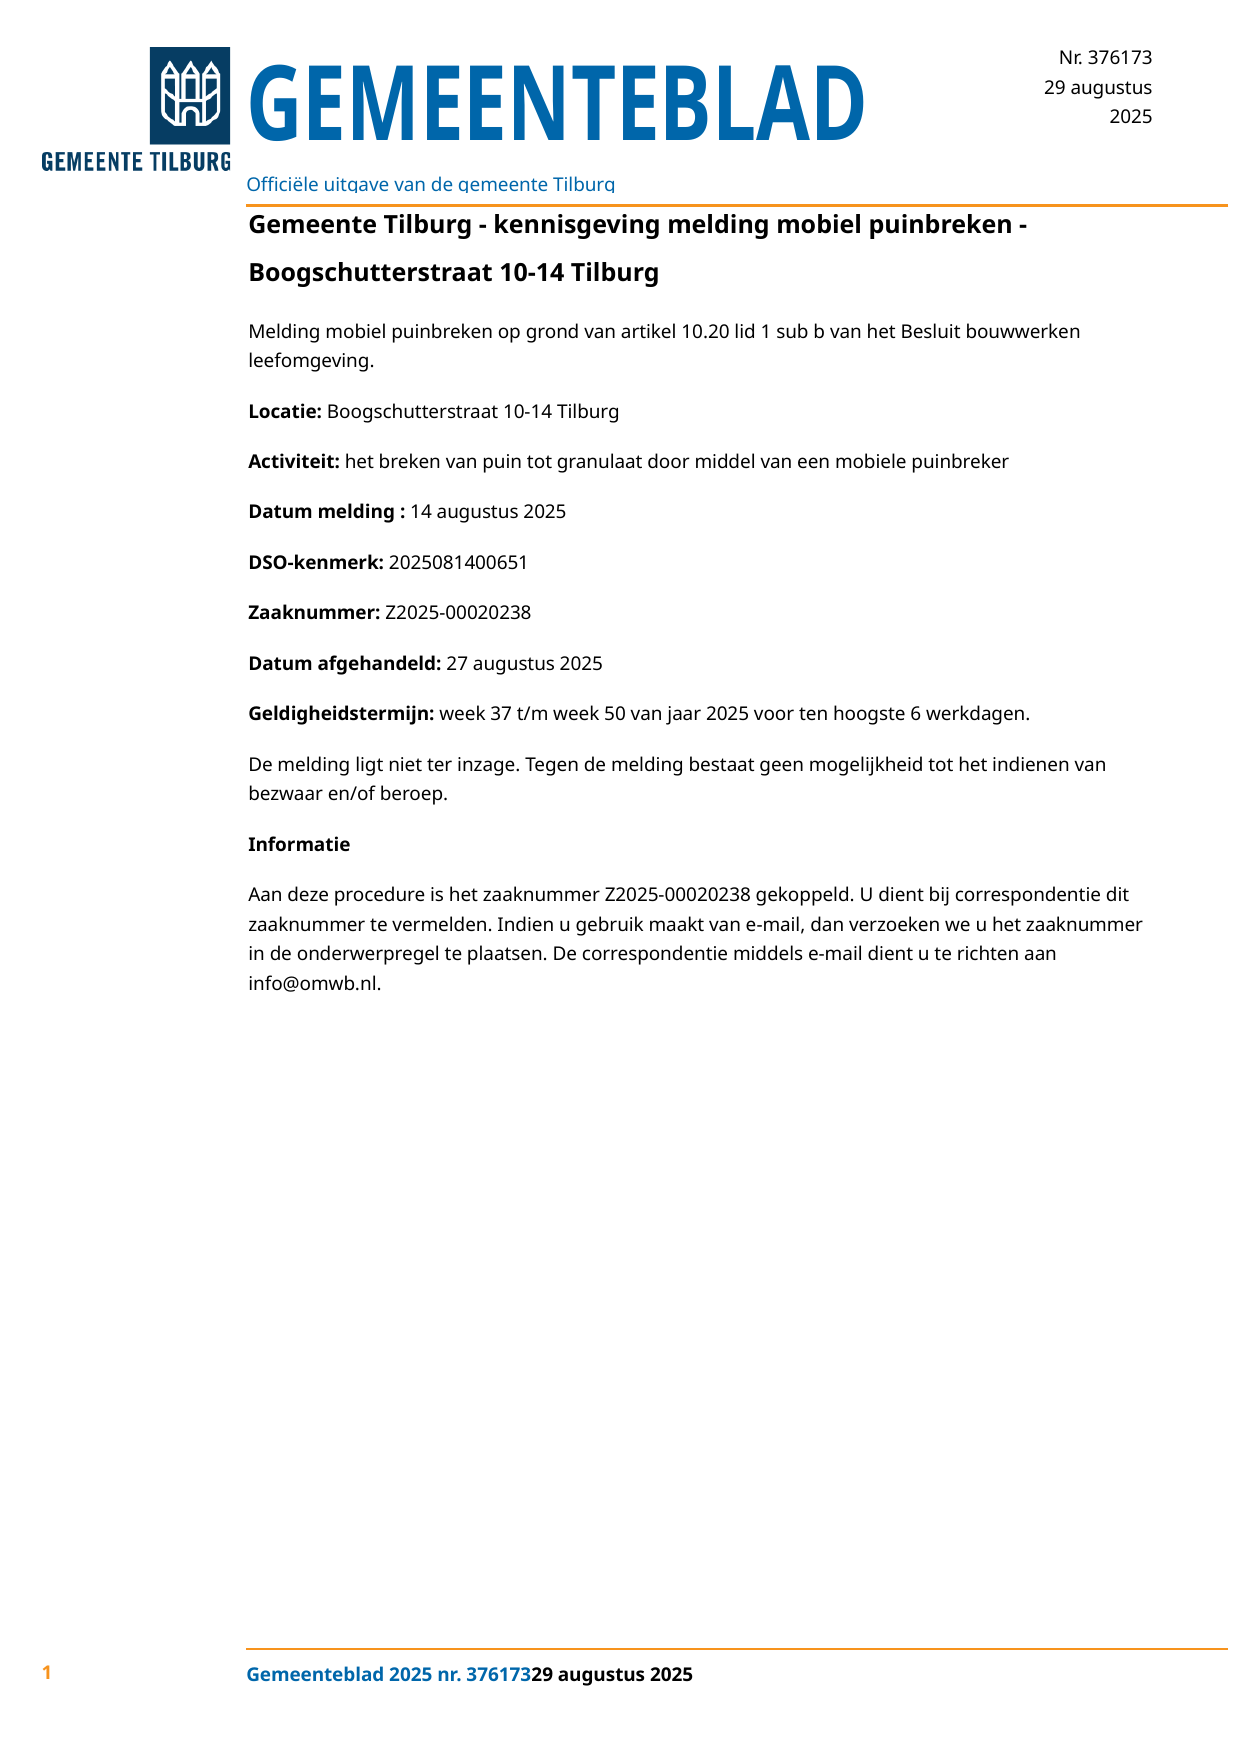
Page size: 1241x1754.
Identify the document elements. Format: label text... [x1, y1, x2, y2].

text Activiteit: het breken van puin tot granulaat door middel van een mobiele puinbreker [248, 448, 1152, 474]
picture [41, 47, 231, 172]
text Aan deze procedure is het zaaknummer Z2025-00020238 gekoppeld. U dient bij correspondentie dit zaaknummer te vermelden. Indien u gebruik maakt van e-mail, dan verzoeken we u het zaaknummer in de onderwerpregel te plaatsen. De correspondentie middels e-mail dient u te richten aan info@omwb.nl. [248, 881, 1152, 996]
text Gemeente Tilburg - kennisgeving melding mobiel puinbreken - Boogschutterstraat 10-14 Tilburg [248, 207, 1152, 288]
text Locatie: Boogschutterstraat 10-14 Tilburg [248, 398, 1152, 424]
text Datum melding : 14 augustus 2025 [248, 499, 1152, 524]
text De melding ligt niet ter inzage. Tegen de melding bestaat geen mogelijkheid tot het indienen van bezwaar en/of beroep. [248, 751, 1152, 806]
text Melding mobiel puinbreken op grond van artikel 10.20 lid 1 sub b van het Besluit bouwwerken leefomgeving. [248, 318, 1152, 373]
text Geldigheidstermijn: week 37 t/m week 50 van jaar 2025 voor ten hoogste 6 werkdagen. [248, 700, 1152, 726]
text Zaaknummer: Z2025-00020238 [248, 599, 1152, 625]
text Datum afgehandeld: 27 augustus 2025 [248, 650, 1152, 676]
text Informatie [248, 831, 1152, 857]
text DSO-kenmerk: 2025081400651 [248, 549, 1152, 575]
